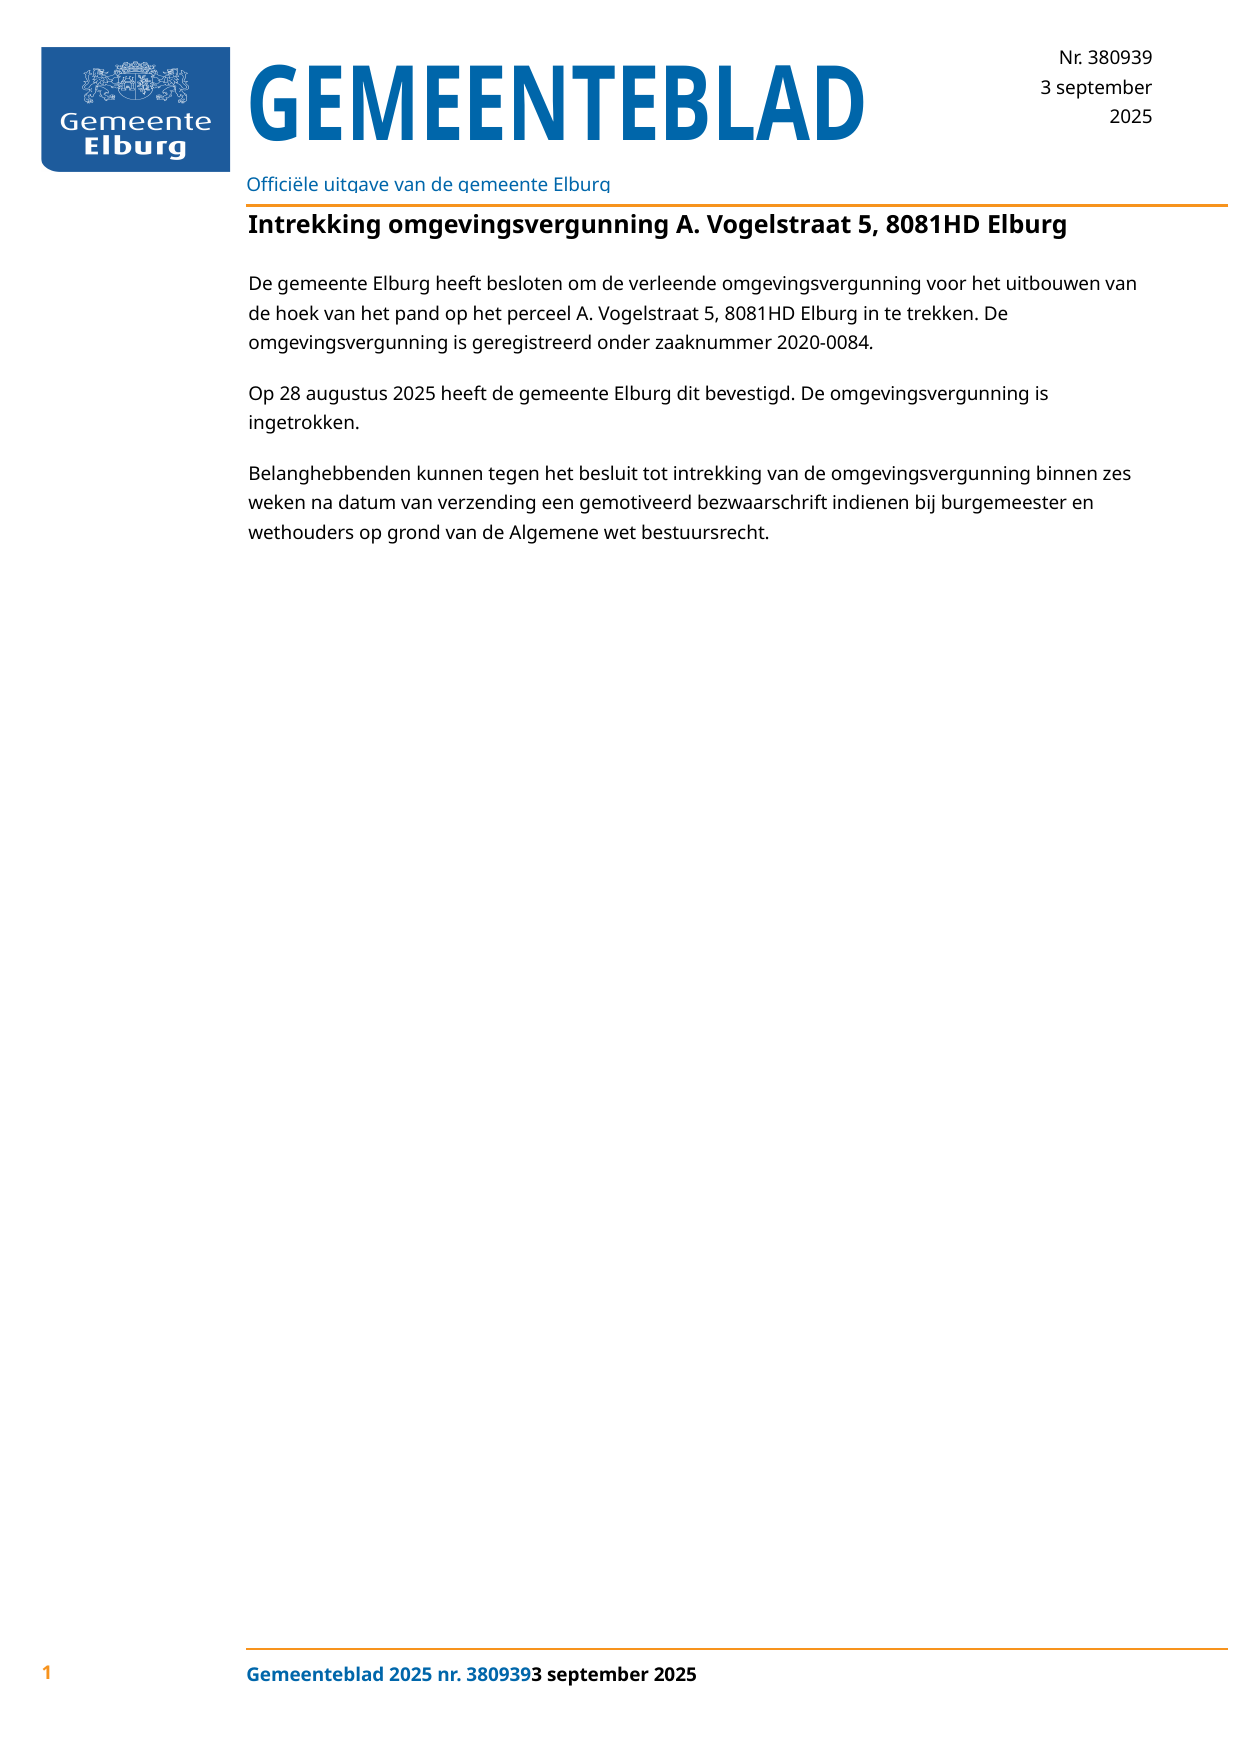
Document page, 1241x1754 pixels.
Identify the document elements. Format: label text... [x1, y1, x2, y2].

text Intrekking omgevingsvergunning A. Vogelstraat 5, 8081HD Elburg [248, 207, 1152, 241]
text De gemeente Elburg heeft besloten om de verleende omgevingsvergunning voor het uitbouwen van de hoek van het pand op het perceel A. Vogelstraat 5, 8081HD Elburg in te trekken. De omgevingsvergunning is geregistreerd onder zaaknummer 2020-0084. [248, 270, 1152, 355]
picture [41, 47, 231, 172]
text Belanghebbenden kunnen tegen het besluit tot intrekking van de omgevingsvergunning binnen zes weken na datum van verzending een gemotiveerd bezwaarschrift indienen bij burgemeester en wethouders op grond van de Algemene wet bestuursrecht. [248, 460, 1152, 545]
text Op 28 augustus 2025 heeft de gemeente Elburg dit bevestigd. De omgevingsvergunning is ingetrokken. [248, 380, 1152, 435]
